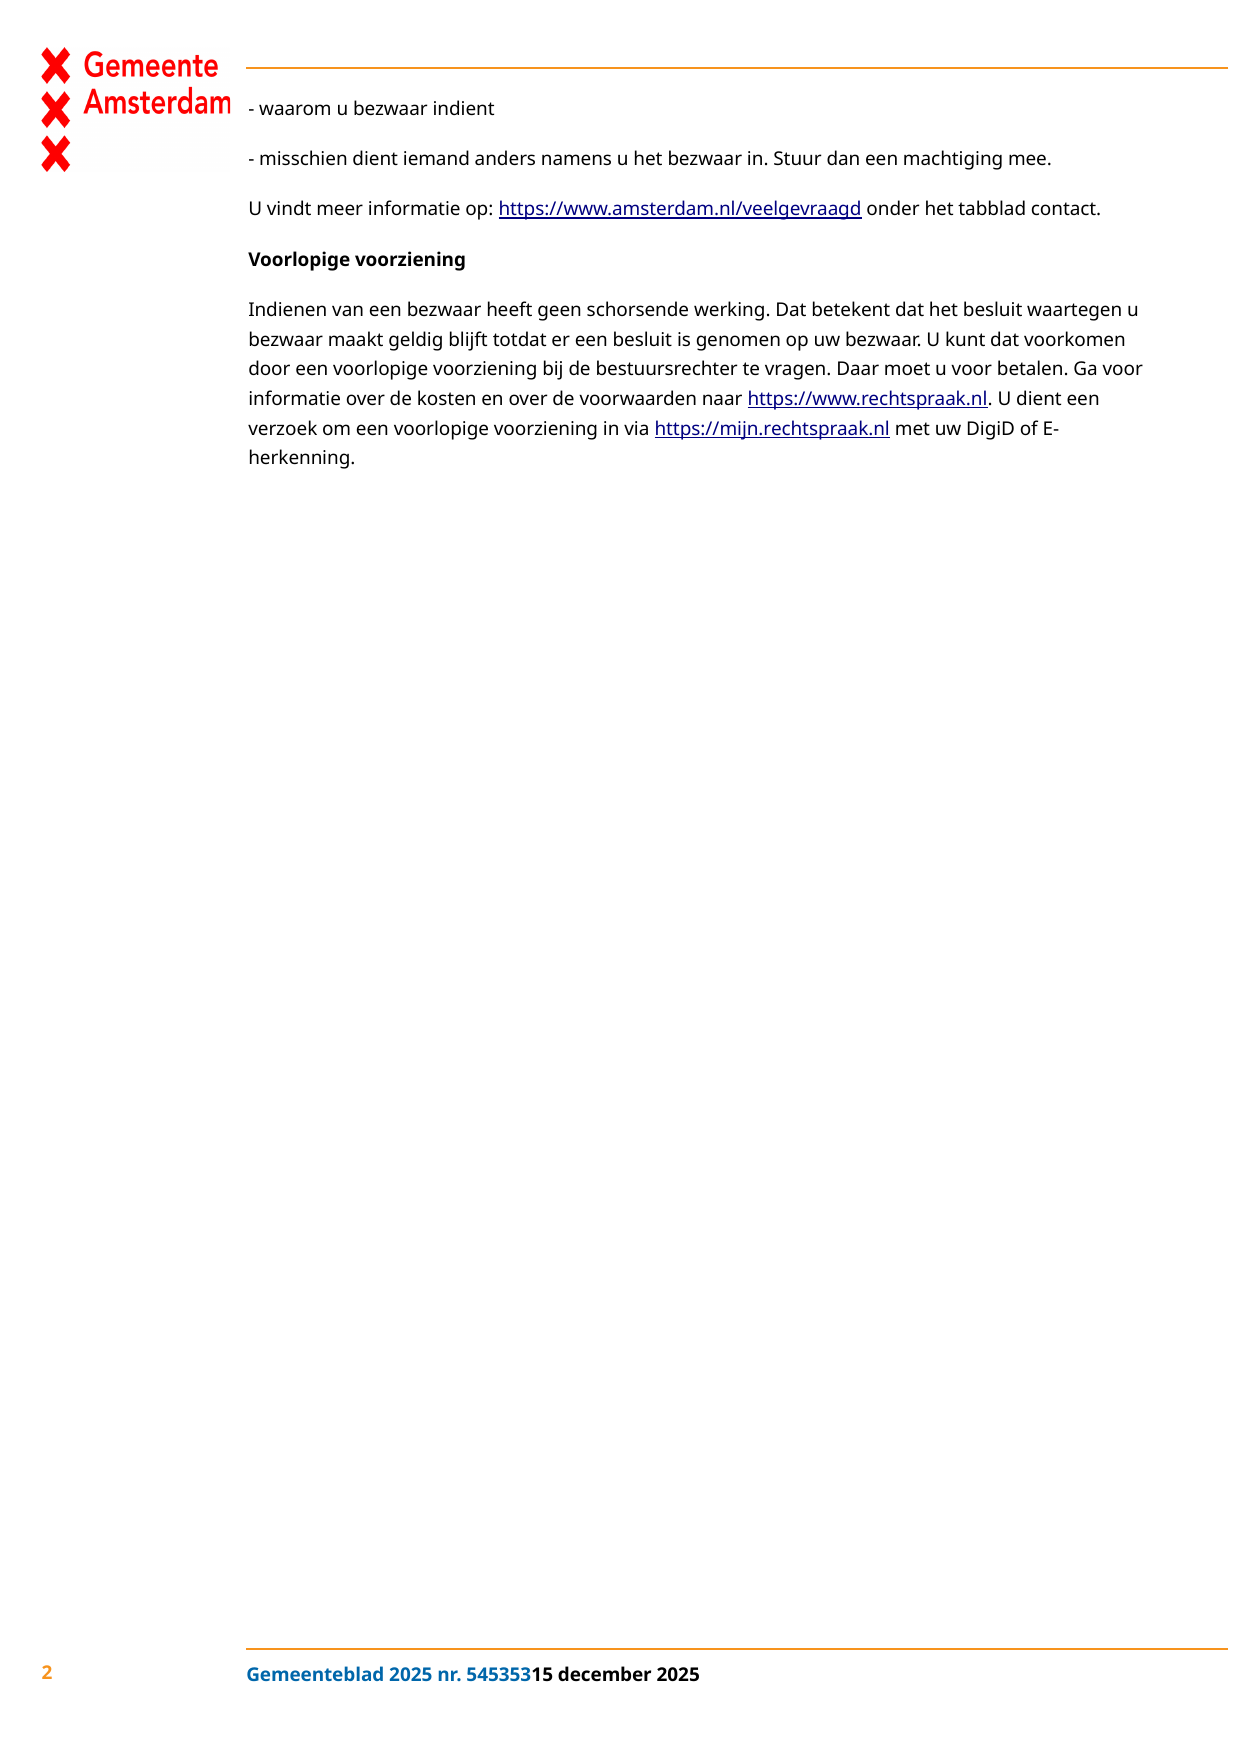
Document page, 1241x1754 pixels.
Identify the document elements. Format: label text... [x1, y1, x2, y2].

text Voorlopige voorziening [248, 246, 1152, 272]
text U vindt meer informatie op: https://www.amsterdam.nl/veelgevraagd onder het tabblad contact. [248, 196, 1152, 221]
picture [41, 47, 231, 172]
text - misschien dient iemand anders namens u het bezwaar in. Stuur dan een machtiging mee. [248, 145, 1152, 171]
text Indienen van een bezwaar heeft geen schorsende werking. Dat betekent dat het besluit waartegen u bezwaar maakt geldig blijft totdat er een besluit is genomen op uw bezwaar. U kunt dat voorkomen door een voorlopige voorziening bij de bestuursrechter te vragen. Daar moet u voor betalen. Ga voor informatie over de kosten en over de voorwaarden naar https://www.rechtspraak.nl. U dient een verzoek om een voorlopige voorziening in via https://mijn.rechtspraak.nl met uw DigiD of E-herkenning. [248, 296, 1152, 470]
text - waarom u bezwaar indient [248, 95, 1152, 121]
